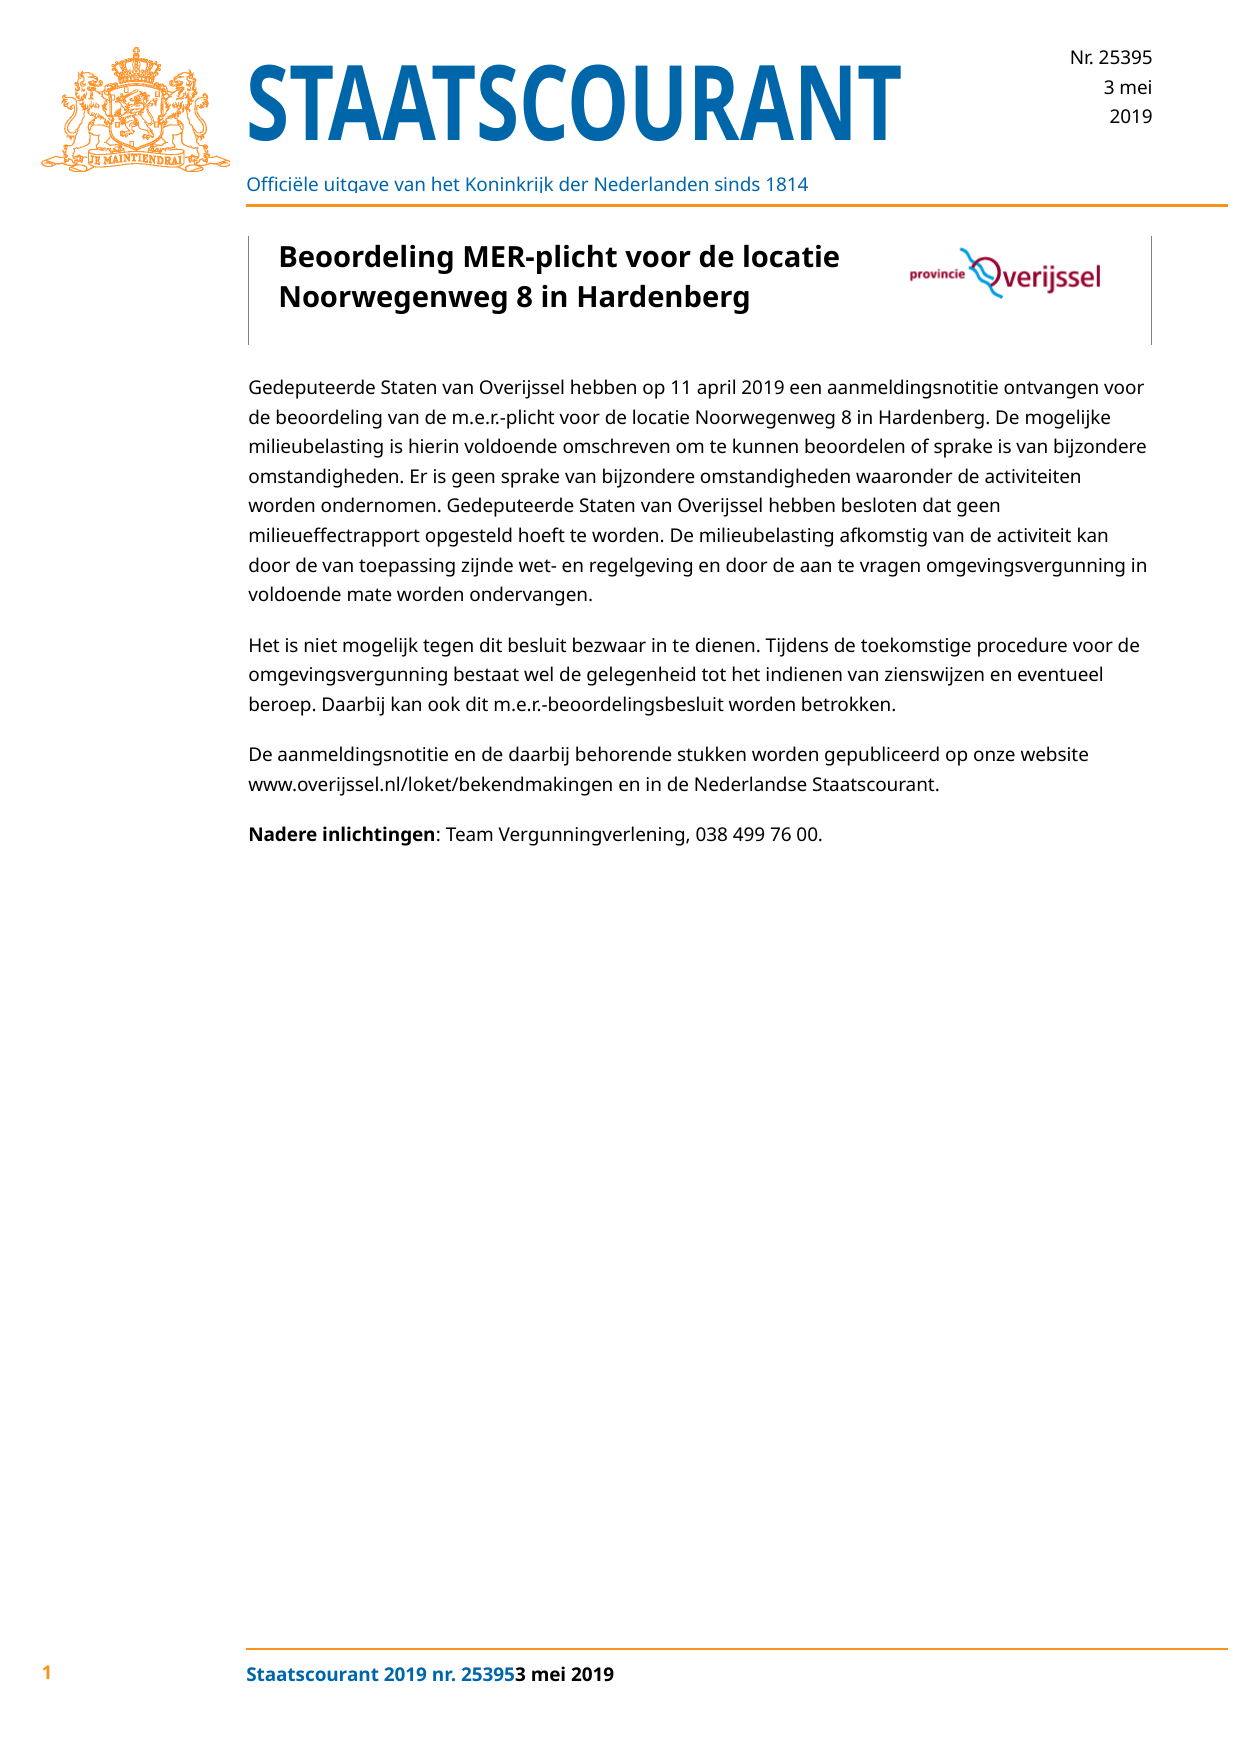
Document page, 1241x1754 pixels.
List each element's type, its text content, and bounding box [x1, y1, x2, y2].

text Het is niet mogelijk tegen dit besluit bezwaar in te dienen. Tijdens de toekomstige procedure voor de omgevingsvergunning bestaat wel de gelegenheid tot het indienen van zienswijzen en eventueel beroep. Daarbij kan ook dit m.e.r.-beoordelingsbesluit worden betrokken. [248, 632, 1152, 717]
text Nadere inlichtingen: Team Vergunningverlening, 038 499 76 00. [248, 821, 1152, 847]
text De aanmeldingsnotitie en de daarbij behorende stukken worden gepubliceerd op onze website www.overijssel.nl/loket/bekendmakingen en in de Nederlandse Staatscourant. [248, 741, 1152, 797]
picture [41, 47, 231, 172]
table_header Beoordeling MER-plicht voor de locatie Noorwegenweg 8 in Hardenberg [249, 236, 850, 345]
picture [882, 236, 1119, 314]
text Gedeputeerde Staten van Overijssel hebben op 11 april 2019 een aanmeldingsnotitie ontvangen voor de beoordeling van de m.e.r.-plicht voor de locatie Noorwegenweg 8 in Hardenberg. De mogelijke milieubelasting is hierin voldoende omschreven om te kunnen beoordelen of sprake is van bijzondere omstandigheden. Er is geen sprake van bijzondere omstandigheden waaronder de activiteiten worden ondernomen. Gedeputeerde Staten van Overijssel hebben besloten dat geen milieueffectrapport opgesteld hoeft te worden. De milieubelasting afkomstig van de activiteit kan door de van toepassing zijnde wet- en regelgeving en door de aan te vragen omgevingsvergunning in voldoende mate worden ondervangen. [248, 374, 1152, 607]
table_header [850, 236, 1151, 345]
